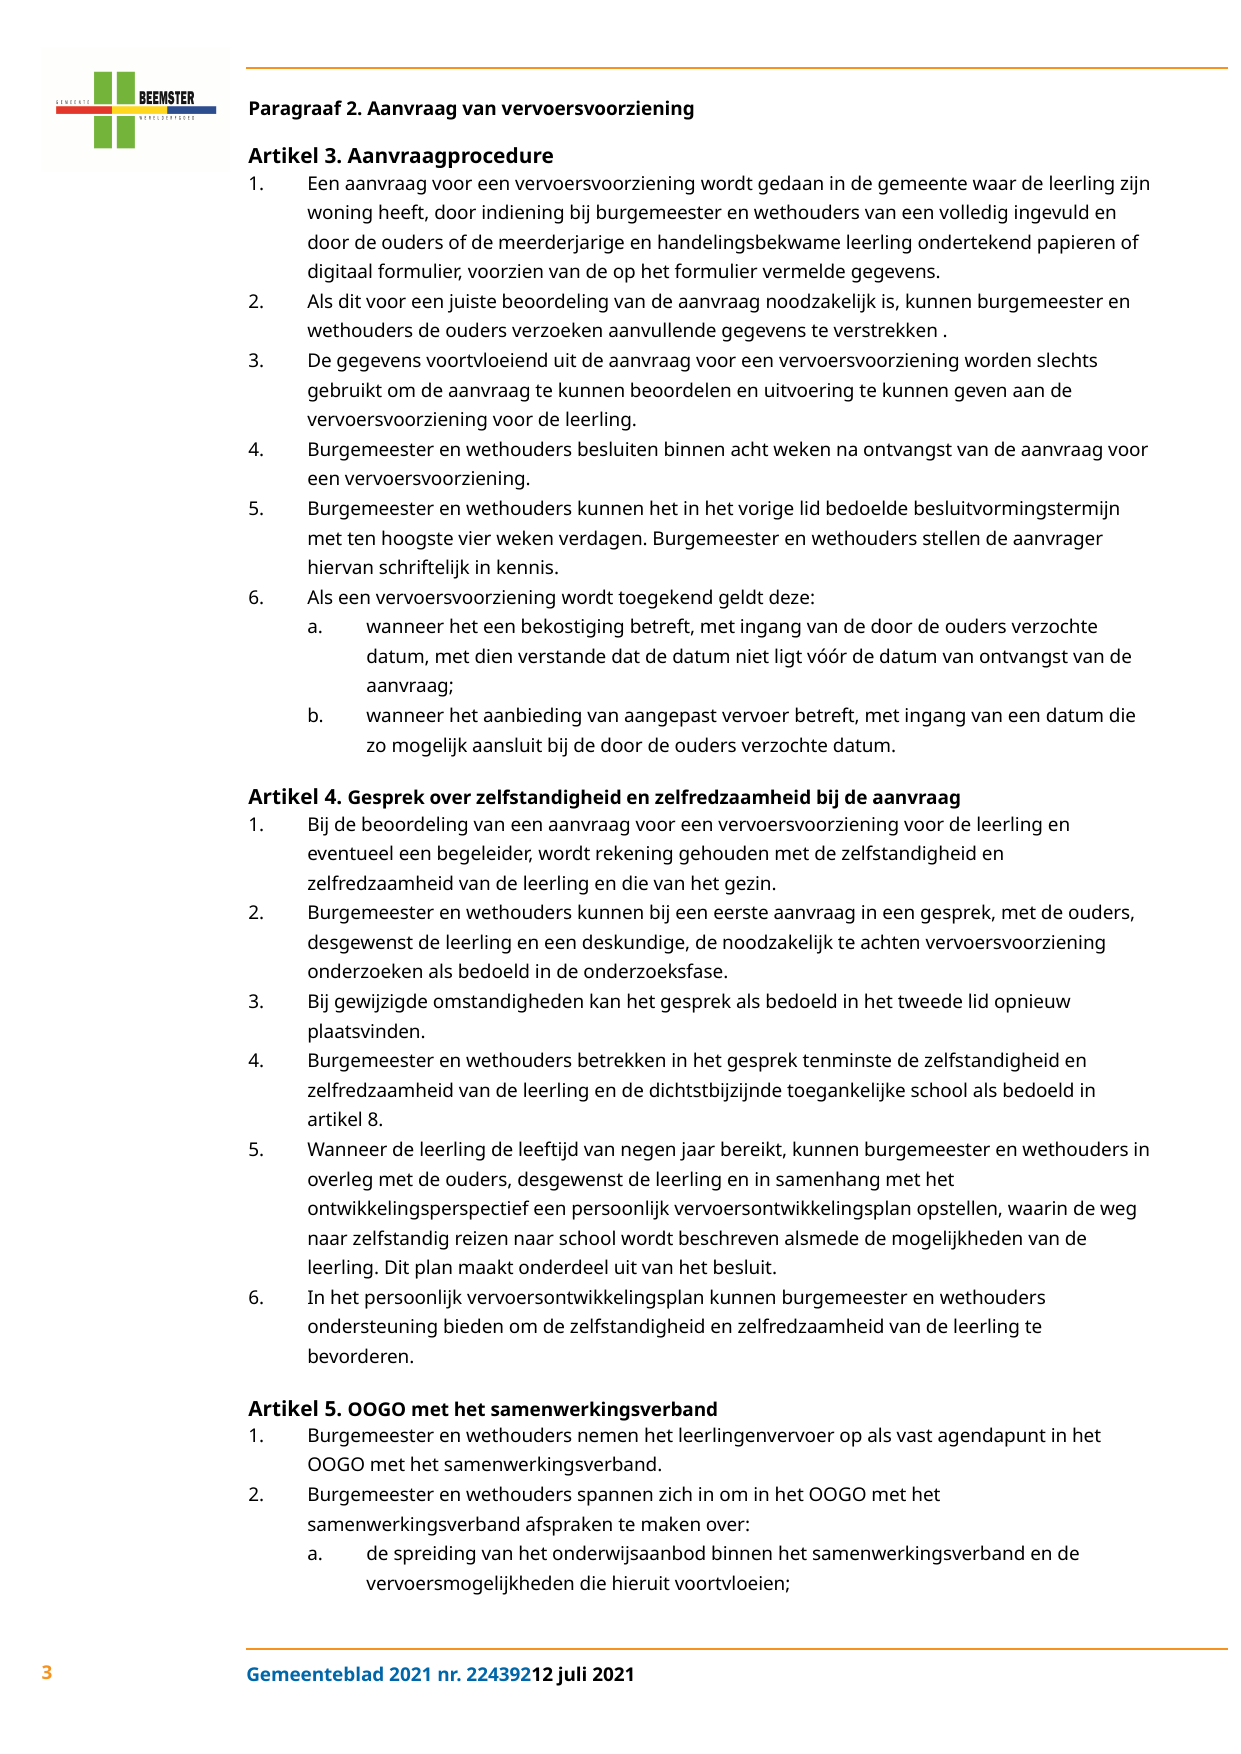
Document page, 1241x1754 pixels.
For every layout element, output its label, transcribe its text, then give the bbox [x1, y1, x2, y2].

list Burgemeester en wethouders betrekken in het gesprek tenminste de zelfstandigheid en zelfredzaamheid van de leerling en de dichtstbijzijnde toegankelijke school als bedoeld in artikel 8. [248, 1047, 1152, 1132]
list De gegevens voortvloeiend uit de aanvraag voor een vervoersvoorziening worden slechts gebruikt om de aanvraag te kunnen beoordelen en uitvoering te kunnen geven aan de vervoersvoorziening voor de leerling. [248, 347, 1152, 432]
list Bij gewijzigde omstandigheden kan het gesprek als bedoeld in het tweede lid opnieuw plaatsvinden. [248, 988, 1152, 1043]
list de spreiding van het onderwijsaanbod binnen het samenwerkingsverband en de vervoersmogelijkheden die hieruit voortvloeien; [307, 1540, 1152, 1596]
list In het persoonlijk vervoersontwikkelingsplan kunnen burgemeester en wethouders ondersteuning bieden om de zelfstandigheid en zelfredzaamheid van de leerling te bevorderen. [248, 1284, 1152, 1369]
picture [41, 47, 231, 172]
list Als dit voor een juiste beoordeling van de aanvraag noodzakelijk is, kunnen burgemeester en wethouders de ouders verzoeken aanvullende gegevens te verstrekken . [248, 288, 1152, 343]
list Burgemeester en wethouders besluiten binnen acht weken na ontvangst van de aanvraag voor een vervoersvoorziening. [248, 436, 1152, 491]
text Artikel 4. Gesprek over zelfstandigheid en zelfredzaamheid bij de aanvraag [248, 782, 1152, 811]
list Als een vervoersvoorziening wordt toegekend geldt deze: [248, 584, 1152, 610]
list Burgemeester en wethouders kunnen bij een eerste aanvraag in een gesprek, met de ouders, desgewenst de leerling en een deskundige, de noodzakelijk te achten vervoersvoorziening onderzoeken als bedoeld in de onderzoeksfase. [248, 899, 1152, 984]
text Artikel 5. OOGO met het samenwerkingsverband [248, 1394, 1152, 1422]
list Wanneer de leerling de leeftijd van negen jaar bereikt, kunnen burgemeester en wethouders in overleg met de ouders, desgewenst de leerling en in samenhang met het ontwikkelingsperspectief een persoonlijk vervoersontwikkelingsplan opstellen, waarin de weg naar zelfstandig reizen naar school wordt beschreven alsmede de mogelijkheden van de leerling. Dit plan maakt onderdeel uit van het besluit. [248, 1136, 1152, 1280]
list wanneer het aanbieding van aangepast vervoer betreft, met ingang van een datum die zo mogelijk aansluit bij de door de ouders verzochte datum. [307, 702, 1152, 758]
text Paragraaf 2. Aanvraag van vervoersvoorziening [248, 95, 1152, 121]
list Burgemeester en wethouders spannen zich in om in het OOGO met het samenwerkingsverband afspraken te maken over: [248, 1481, 1152, 1537]
list Burgemeester en wethouders kunnen het in het vorige lid bedoelde besluitvormingstermijn met ten hoogste vier weken verdagen. Burgemeester en wethouders stellen de aanvrager hiervan schriftelijk in kennis. [248, 495, 1152, 580]
list Een aanvraag voor een vervoersvoorziening wordt gedaan in de gemeente waar de leerling zijn woning heeft, door indiening bij burgemeester en wethouders van een volledig ingevuld en door de ouders of de meerderjarige en handelingsbekwame leerling ondertekend papieren of digitaal formulier, voorzien van de op het formulier vermelde gegevens. [248, 170, 1152, 284]
list Bij de beoordeling van een aanvraag voor een vervoersvoorziening voor de leerling en eventueel een begeleider, wordt rekening gehouden met de zelfstandigheid en zelfredzaamheid van de leerling en die van het gezin. [248, 811, 1152, 896]
list wanneer het een bekostiging betreft, met ingang van de door de ouders verzochte datum, met dien verstande dat de datum niet ligt vóór de datum van ontvangst van de aanvraag; [307, 613, 1152, 698]
text Artikel 3. Aanvraagprocedure [248, 141, 1152, 170]
list Burgemeester en wethouders nemen het leerlingenvervoer op als vast agendapunt in het OOGO met het samenwerkingsverband. [248, 1422, 1152, 1477]
